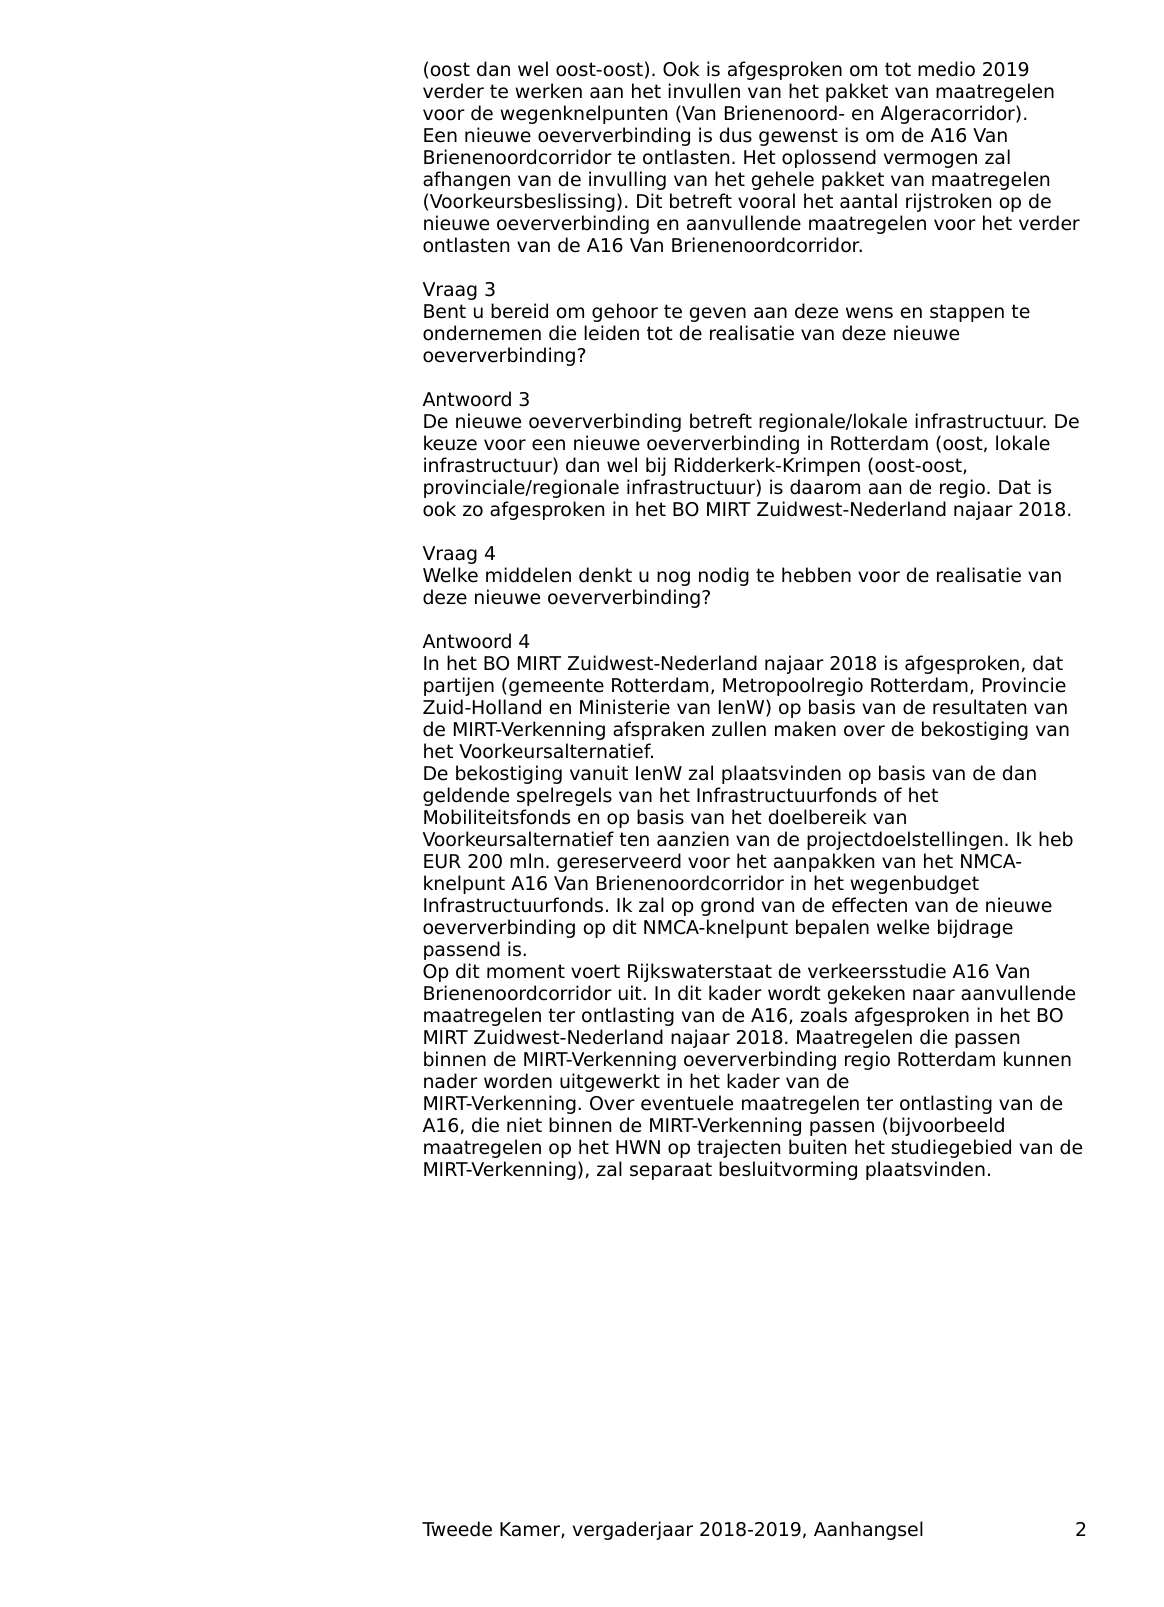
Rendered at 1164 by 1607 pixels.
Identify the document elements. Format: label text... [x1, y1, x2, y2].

text Bent u bereid om gehoor te geven aan deze wens en stappen te ondernemen die leiden tot de realisatie van deze nieuwe oeververbinding? [422, 301, 1087, 367]
text Welke middelen denkt u nog nodig te hebben voor de realisatie van deze nieuwe oeververbinding? [422, 565, 1087, 609]
text Op dit moment voert Rijkswaterstaat de verkeersstudie A16 Van Brienenoordcorridor uit. In dit kader wordt gekeken naar aanvullende maatregelen ter ontlasting van de A16, zoals afgesproken in het BO MIRT Zuidwest-Nederland najaar 2018. Maatregelen die passen binnen de MIRT-Verkenning oeververbinding regio Rotterdam kunnen nader worden uitgewerkt in het kader van de [422, 961, 1087, 1093]
text Vraag 4 [422, 543, 1087, 565]
text Een nieuwe oeververbinding is dus gewenst is om de A16 Van Brienenoordcorridor te ontlasten. Het oplossend vermogen zal afhangen van de invulling van het gehele pakket van maatregelen (Voorkeursbeslissing). Dit betreft vooral het aantal rijstroken op de nieuwe oeververbinding en aanvullende maatregelen voor het verder ontlasten van de A16 Van Brienenoordcorridor. [422, 125, 1087, 257]
text In het BO MIRT Zuidwest-Nederland najaar 2018 is afgesproken, dat partijen (gemeente Rotterdam, Metropoolregio Rotterdam, Provincie Zuid-Holland en Ministerie van IenW) op basis van de resultaten van de MIRT-Verkenning afspraken zullen maken over de bekostiging van het Voorkeursalternatief. [422, 653, 1087, 763]
text De nieuwe oeververbinding betreft regionale/lokale infrastructuur. De keuze voor een nieuwe oeververbinding in Rotterdam (oost, lokale infrastructuur) dan wel bij Ridderkerk-Krimpen (oost-oost, provinciale/regionale infrastructuur) is daarom aan de regio. Dat is ook zo afgesproken in het BO MIRT Zuidwest-Nederland najaar 2018. [422, 411, 1087, 521]
text (oost dan wel oost-oost). Ook is afgesproken om tot medio 2019 verder te werken aan het invullen van het pakket van maatregelen voor de wegenknelpunten (Van Brienenoord- en Algeracorridor). [422, 59, 1087, 125]
text Antwoord 4 [422, 631, 1087, 653]
text MIRT-Verkenning. Over eventuele maatregelen ter ontlasting van de A16, die niet binnen de MIRT-Verkenning passen (bijvoorbeeld maatregelen op het HWN op trajecten buiten het studiegebied van de MIRT-Verkenning), zal separaat besluitvorming plaatsvinden. [422, 1093, 1087, 1181]
text De bekostiging vanuit IenW zal plaatsvinden op basis van de dan geldende spelregels van het Infrastructuurfonds of het Mobiliteitsfonds en op basis van het doelbereik van Voorkeursalternatief ten aanzien van de projectdoelstellingen. Ik heb EUR 200 mln. gereserveerd voor het aanpakken van het NMCA-knelpunt A16 Van Brienenoordcorridor in het wegenbudget Infrastructuurfonds. Ik zal op grond van de effecten van de nieuwe oeververbinding op dit NMCA-knelpunt bepalen welke bijdrage passend is. [422, 763, 1087, 961]
text Vraag 3 [422, 279, 1087, 301]
text Antwoord 3 [422, 389, 1087, 411]
